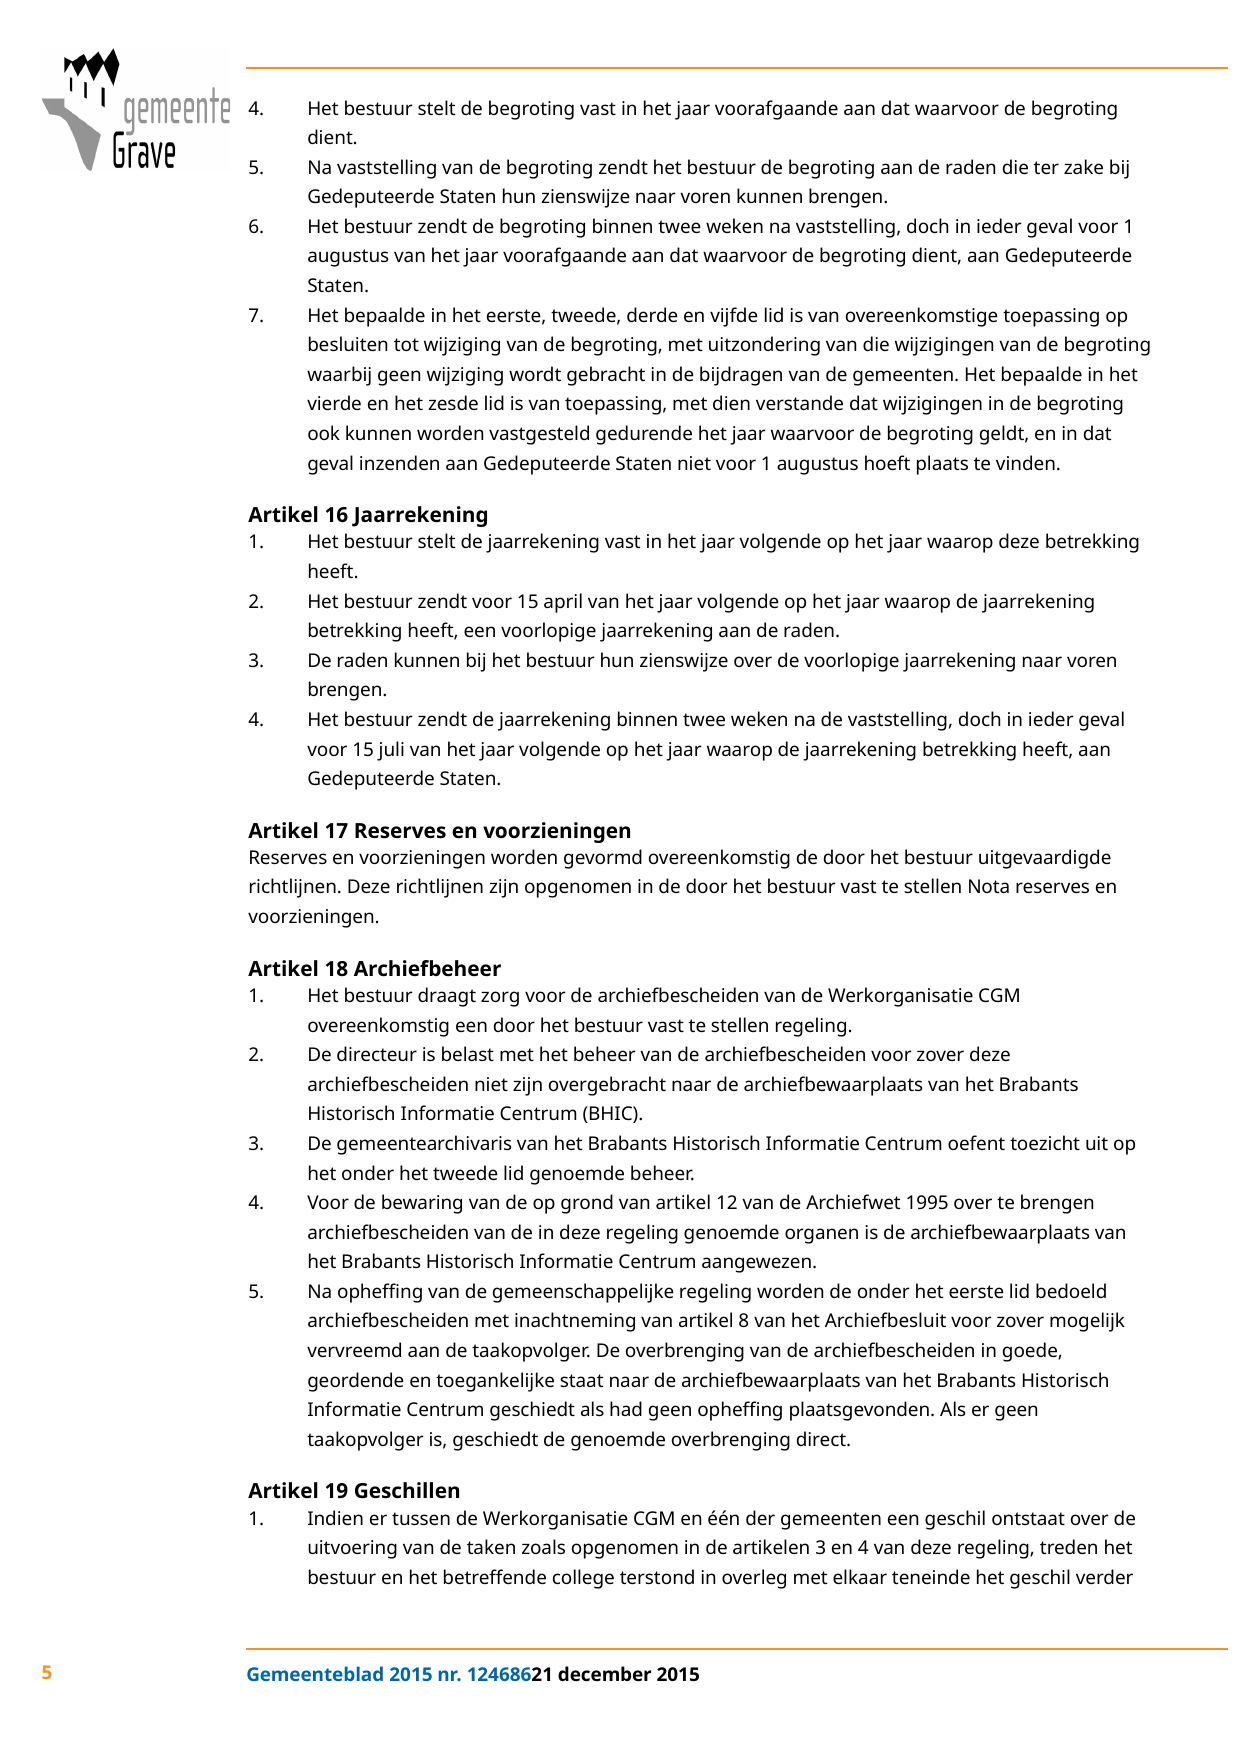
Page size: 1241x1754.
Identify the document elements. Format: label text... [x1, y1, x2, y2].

list Na opheffing van de gemeenschappelijke regeling worden de onder het eerste lid bedoeld archiefbescheiden met inachtneming van artikel 8 van het Archiefbesluit voor zover mogelijk vervreemd aan de taakopvolger. De overbrenging van de archiefbescheiden in goede, geordende en toegankelijke staat naar de archiefbewaarplaats van het Brabants Historisch Informatie Centrum geschiedt als had geen opheffing plaatsgevonden. Als er geen taakopvolger is, geschiedt de genoemde overbrenging direct. [248, 1278, 1152, 1452]
list Het bestuur zendt de jaarrekening binnen twee weken na de vaststelling, doch in ieder geval voor 15 juli van het jaar volgende op het jaar waarop de jaarrekening betrekking heeft, aan Gedeputeerde Staten. [248, 706, 1152, 791]
list Het bestuur draagt zorg voor de archiefbescheiden van de Werkorganisatie CGM overeenkomstig een door het bestuur vast te stellen regeling. [248, 982, 1152, 1037]
text Artikel 18 Archiefbeheer [248, 954, 1152, 982]
list Het bestuur stelt de begroting vast in het jaar voorafgaande aan dat waarvoor de begroting dient. [248, 95, 1152, 150]
list Indien er tussen de Werkorganisatie CGM en één der gemeenten een geschil ontstaat over de uitvoering van de taken zoals opgenomen in de artikelen 3 en 4 van deze regeling, treden het bestuur en het betreffende college terstond in overleg met elkaar teneinde het geschil verder [248, 1505, 1152, 1590]
list Het bestuur zendt de begroting binnen twee weken na vaststelling, doch in ieder geval voor 1 augustus van het jaar voorafgaande aan dat waarvoor de begroting dient, aan Gedeputeerde Staten. [248, 213, 1152, 298]
list De raden kunnen bij het bestuur hun zienswijze over de voorlopige jaarrekening naar voren brengen. [248, 647, 1152, 702]
text Artikel 19 Geschillen [248, 1476, 1152, 1505]
list Het bestuur zendt voor 15 april van het jaar volgende op het jaar waarop de jaarrekening betrekking heeft, een voorlopige jaarrekening aan de raden. [248, 588, 1152, 643]
list Na vaststelling van de begroting zendt het bestuur de begroting aan de raden die ter zake bij Gedeputeerde Staten hun zienswijze naar voren kunnen brengen. [248, 154, 1152, 209]
text Artikel 16 Jaarrekening [248, 500, 1152, 529]
list Het bestuur stelt de jaarrekening vast in het jaar volgende op het jaar waarop deze betrekking heeft. [248, 529, 1152, 584]
text Reserves en voorzieningen worden gevormd overeenkomstig de door het bestuur uitgevaardigde richtlijnen. Deze richtlijnen zijn opgenomen in de door het bestuur vast te stellen Nota reserves en voorzieningen. [248, 844, 1152, 929]
text Artikel 17 Reserves en voorzieningen [248, 816, 1152, 844]
picture [41, 47, 231, 172]
list Het bepaalde in het eerste, tweede, derde en vijfde lid is van overeenkomstige toepassing op besluiten tot wijziging van de begroting, met uitzondering van die wijzigingen van de begroting waarbij geen wijziging wordt gebracht in de bijdragen van de gemeenten. Het bepaalde in het vierde en het zesde lid is van toepassing, met dien verstande dat wijzigingen in de begroting ook kunnen worden vastgesteld gedurende het jaar waarvoor de begroting geldt, en in dat geval inzenden aan Gedeputeerde Staten niet voor 1 augustus hoeft plaats te vinden. [248, 302, 1152, 476]
list De directeur is belast met het beheer van de archiefbescheiden voor zover deze archiefbescheiden niet zijn overgebracht naar de archiefbewaarplaats van het Brabants Historisch Informatie Centrum (BHIC). [248, 1041, 1152, 1126]
list De gemeentearchivaris van het Brabants Historisch Informatie Centrum oefent toezicht uit op het onder het tweede lid genoemde beheer. [248, 1130, 1152, 1185]
list Voor de bewaring van de op grond van artikel 12 van de Archiefwet 1995 over te brengen archiefbescheiden van de in deze regeling genoemde organen is de archiefbewaarplaats van het Brabants Historisch Informatie Centrum aangewezen. [248, 1189, 1152, 1274]
